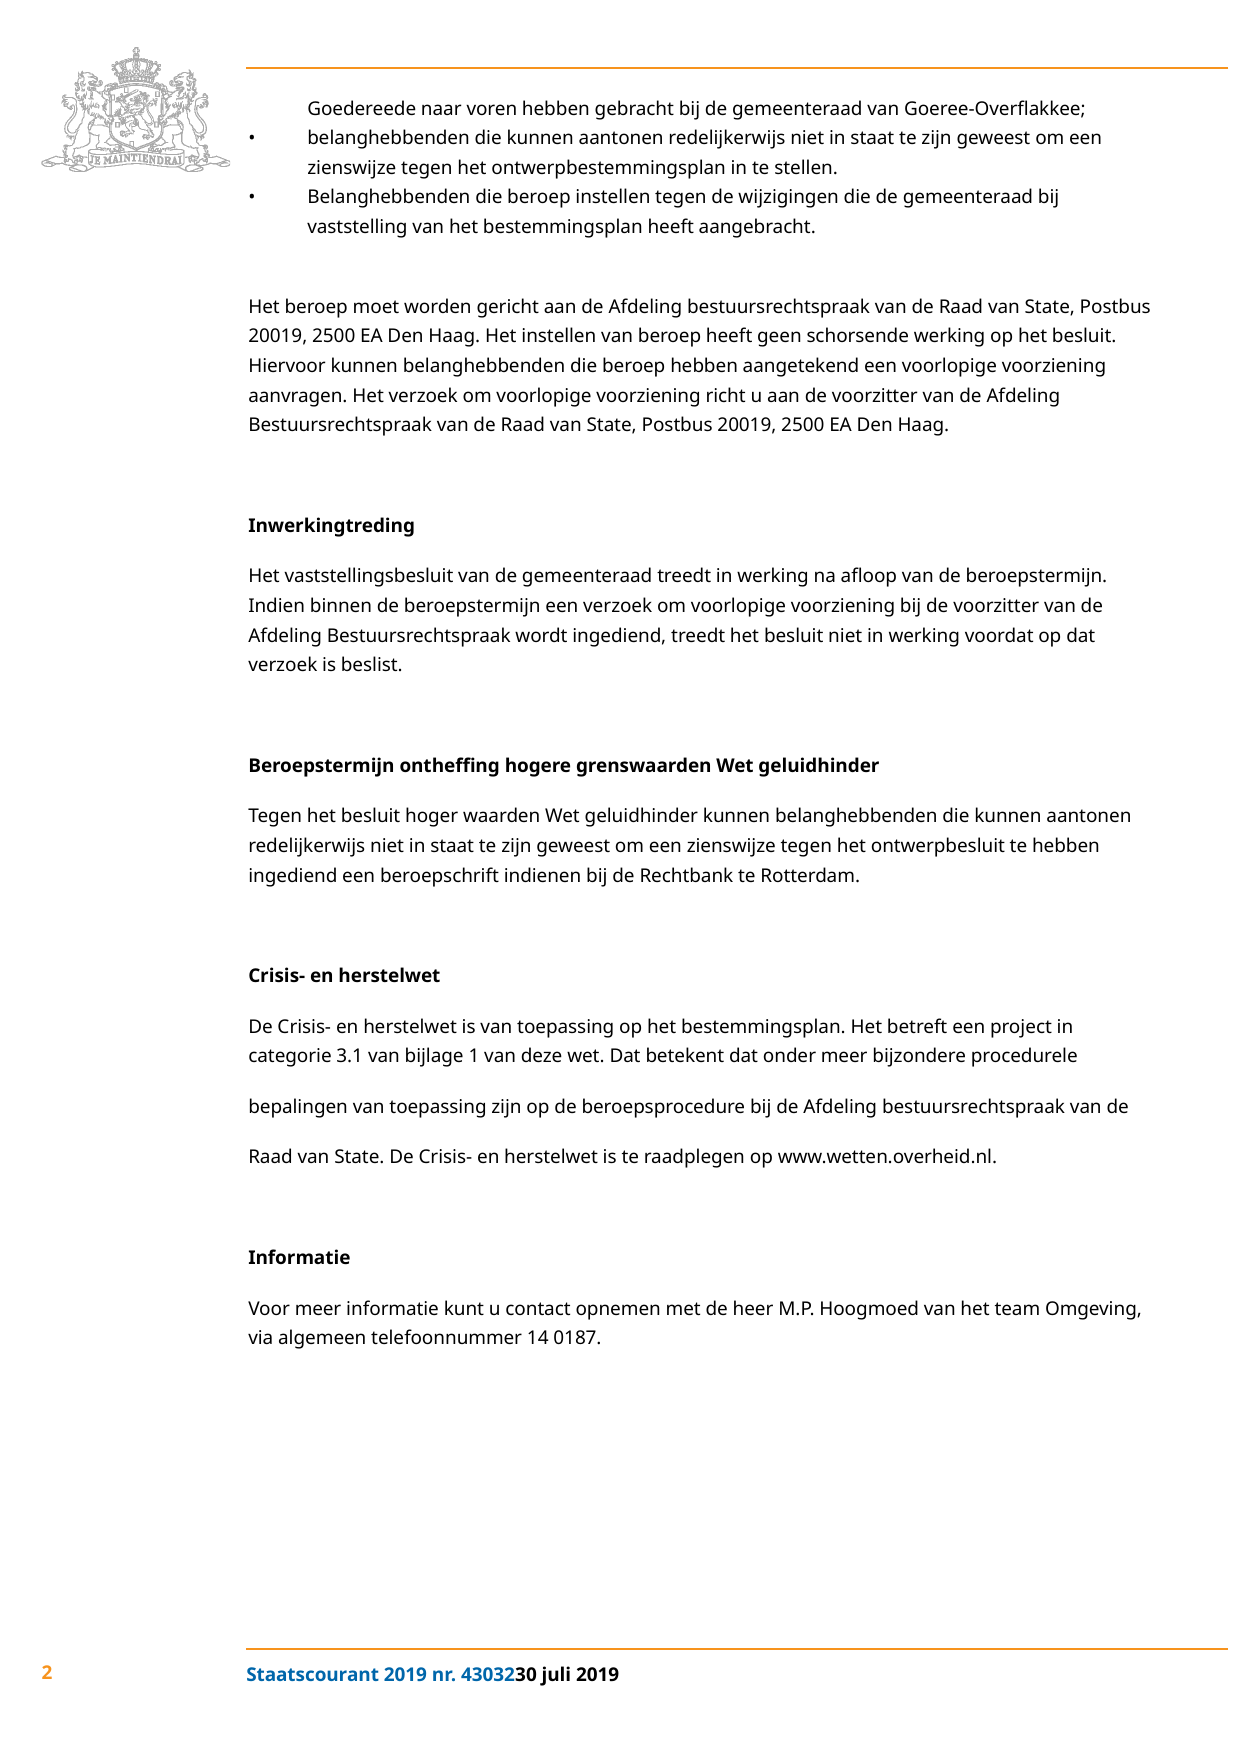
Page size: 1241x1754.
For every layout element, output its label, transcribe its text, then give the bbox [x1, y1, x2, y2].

text Raad van State. De Crisis- en herstelwet is te raadplegen op www.wetten.overheid.nl. [248, 1143, 1152, 1169]
text Inwerkingtreding [248, 512, 1152, 538]
list belanghebbenden die kunnen aantonen redelijkerwijs niet in staat te zijn geweest om een zienswijze tegen het ontwerpbestemmingsplan in te stellen. [248, 124, 1152, 180]
text Voor meer informatie kunt u contact opnemen met de heer M.P. Hoogmoed van het team Omgeving, via algemeen telefoonnummer 14 0187. [248, 1295, 1152, 1350]
text Informatie [248, 1244, 1152, 1270]
text Het vaststellingsbesluit van de gemeenteraad treedt in werking na afloop van de beroepstermijn. Indien binnen de beroepstermijn een verzoek om voorlopige voorziening bij de voorzitter van de Afdeling Bestuursrechtspraak wordt ingediend, treedt het besluit niet in werking voordat op dat verzoek is beslist. [248, 563, 1152, 677]
list Belanghebbenden die beroep instellen tegen de wijzigingen die de gemeenteraad bij vaststelling van het bestemmingsplan heeft aangebracht. [248, 183, 1152, 239]
text Crisis- en herstelwet [248, 963, 1152, 988]
text Beroepstermijn ontheffing hogere grenswaarden Wet geluidhinder [248, 752, 1152, 778]
picture [41, 47, 231, 172]
text bepalingen van toepassing zijn op de beroepsprocedure bij de Afdeling bestuursrechtspraak van de [248, 1093, 1152, 1119]
text Het beroep moet worden gericht aan de Afdeling bestuursrechtspraak van de Raad van State, Postbus 20019, 2500 EA Den Haag. Het instellen van beroep heeft geen schorsende werking op het besluit. Hiervoor kunnen belanghebbenden die beroep hebben aangetekend een voorlopige voorziening aanvragen. Het verzoek om voorlopige voorziening richt u aan de voorzitter van de Afdeling Bestuursrechtspraak van de Raad van State, Postbus 20019, 2500 EA Den Haag. [248, 293, 1152, 437]
text De Crisis- en herstelwet is van toepassing op het bestemmingsplan. Het betreft een project in categorie 3.1 van bijlage 1 van deze wet. Dat betekent dat onder meer bijzondere procedurele [248, 1013, 1152, 1068]
list Goedereede naar voren hebben gebracht bij de gemeenteraad van Goeree-Overflakkee; [248, 95, 1152, 121]
text Tegen het besluit hoger waarden Wet geluidhinder kunnen belanghebbenden die kunnen aantonen redelijkerwijs niet in staat te zijn geweest om een zienswijze tegen het ontwerpbesluit te hebben ingediend een beroepschrift indienen bij de Rechtbank te Rotterdam. [248, 803, 1152, 888]
